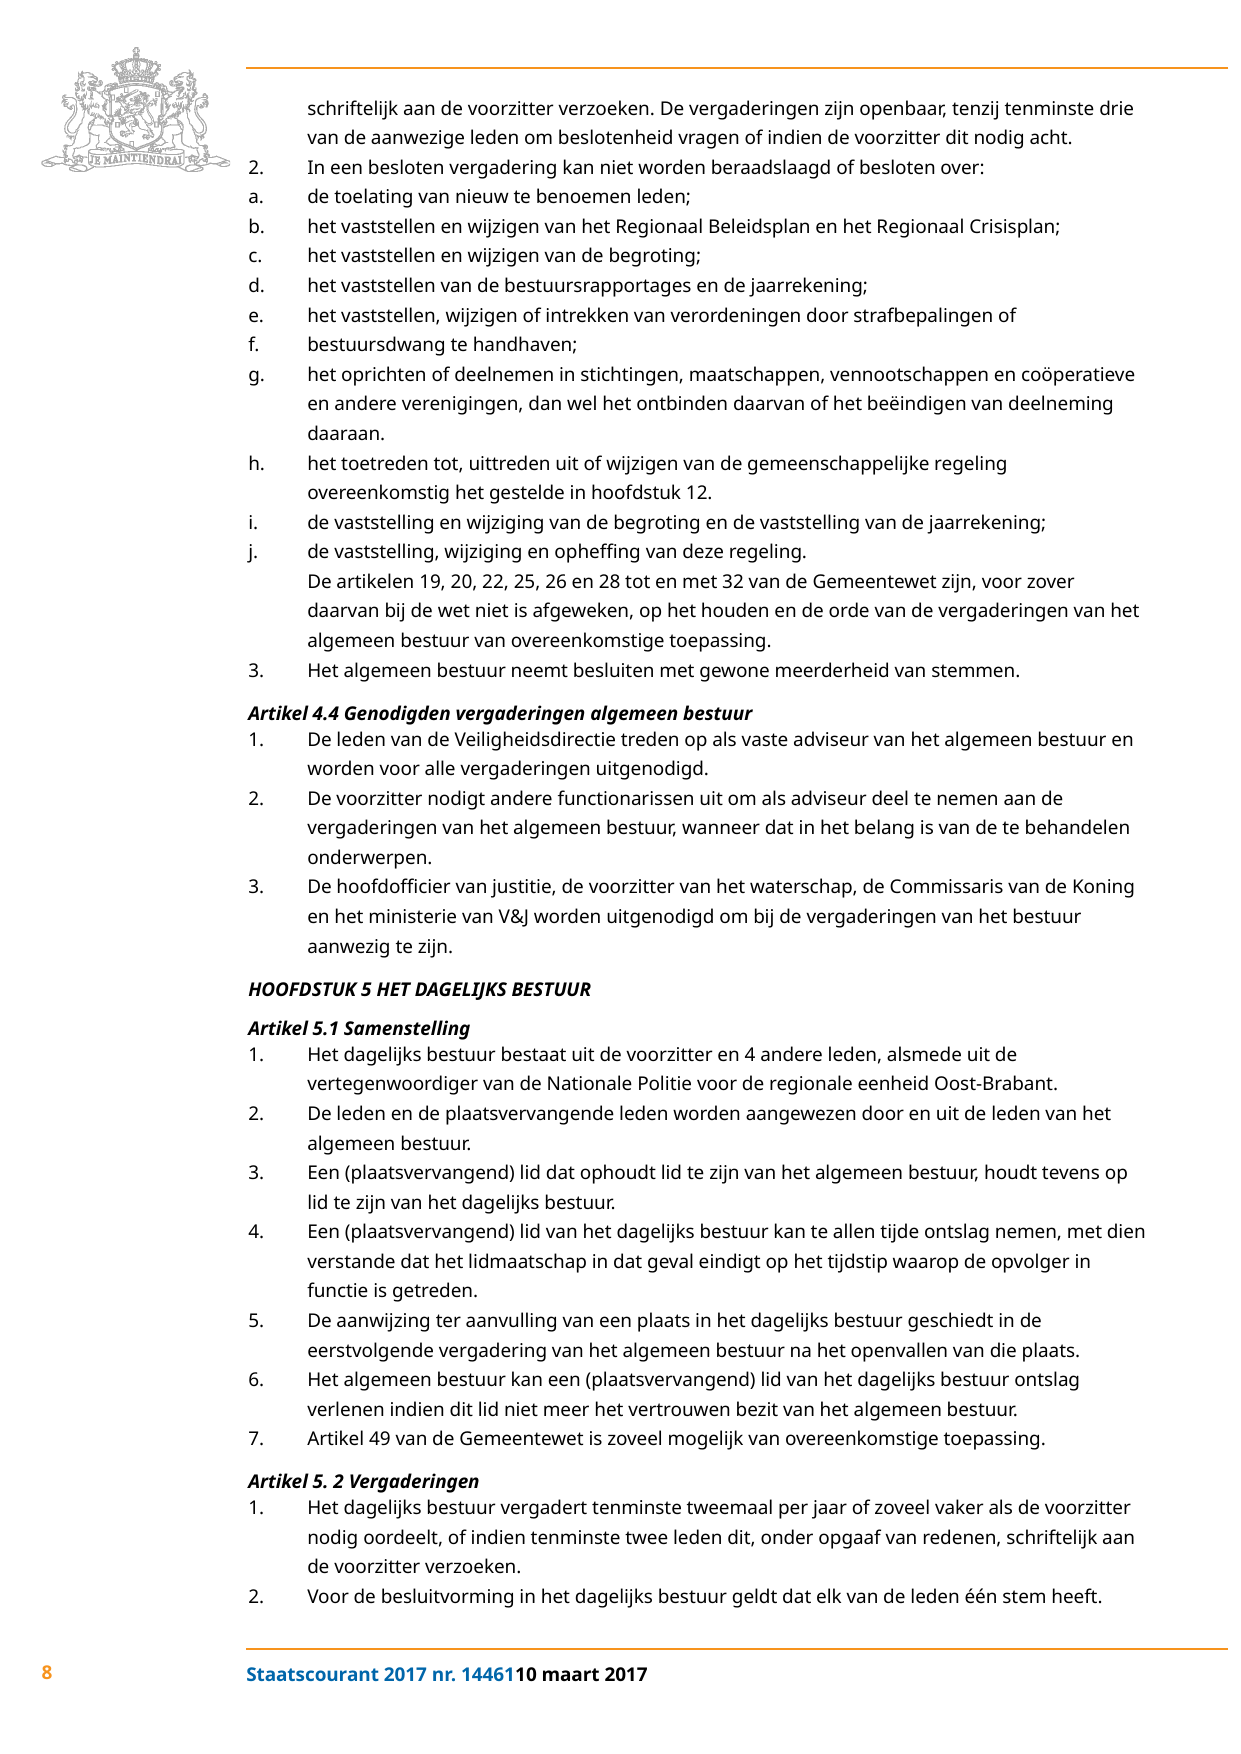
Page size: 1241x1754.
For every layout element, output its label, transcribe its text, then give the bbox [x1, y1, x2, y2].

list het vaststellen en wijzigen van het Regionaal Beleidsplan en het Regionaal Crisisplan; [248, 213, 1152, 239]
text Artikel 5.1 Samenstelling [248, 1015, 1152, 1041]
list Het algemeen bestuur neemt besluiten met gewone meerderheid van stemmen. [248, 657, 1152, 683]
list De voorzitter nodigt andere functionarissen uit om als adviseur deel te nemen aan de vergaderingen van het algemeen bestuur, wanneer dat in het belang is van de te behandelen onderwerpen. [248, 785, 1152, 870]
text Artikel 4.4 Genodigden vergaderingen algemeen bestuur [248, 700, 1152, 726]
list Het algemeen bestuur kan een (plaatsvervangend) lid van het dagelijks bestuur ontslag verlenen indien dit lid niet meer het vertrouwen bezit van het algemeen bestuur. [248, 1366, 1152, 1422]
list schriftelijk aan de voorzitter verzoeken. De vergaderingen zijn openbaar, tenzij tenminste drie van de aanwezige leden om beslotenheid vragen of indien de voorzitter dit nodig acht. [248, 95, 1152, 150]
text Artikel 5. 2 Vergaderingen [248, 1469, 1152, 1494]
list bestuursdwang te handhaven; [248, 331, 1152, 357]
list In een besloten vergadering kan niet worden beraadslaagd of besloten over: [248, 154, 1152, 180]
list Het dagelijks bestuur bestaat uit de voorzitter en 4 andere leden, alsmede uit de vertegenwoordiger van de Nationale Politie voor de regionale eenheid Oost-Brabant. [248, 1041, 1152, 1096]
list De aanwijzing ter aanvulling van een plaats in het dagelijks bestuur geschiedt in de eerstvolgende vergadering van het algemeen bestuur na het openvallen van die plaats. [248, 1307, 1152, 1362]
list het vaststellen van de bestuursrapportages en de jaarrekening; [248, 272, 1152, 298]
list de vaststelling, wijziging en opheffing van deze regeling. [248, 538, 1152, 564]
list de vaststelling en wijziging van de begroting en de vaststelling van de jaarrekening; [248, 509, 1152, 535]
list de toelating van nieuw te benoemen leden; [248, 183, 1152, 209]
list het oprichten of deelnemen in stichtingen, maatschappen, vennootschappen en coöperatieve en andere verenigingen, dan wel het ontbinden daarvan of het beëindigen van deelneming daaraan. [248, 361, 1152, 446]
list het vaststellen, wijzigen of intrekken van verordeningen door strafbepalingen of [248, 302, 1152, 328]
list Artikel 49 van de Gemeentewet is zoveel mogelijk van overeenkomstige toepassing. [248, 1426, 1152, 1451]
picture [41, 47, 231, 172]
list De leden en de plaatsvervangende leden worden aangewezen door en uit de leden van het algemeen bestuur. [248, 1100, 1152, 1155]
list het toetreden tot, uittreden uit of wijzigen van de gemeenschappelijke regeling overeenkomstig het gestelde in hoofdstuk 12. [248, 450, 1152, 505]
list Een (plaatsvervangend) lid van het dagelijks bestuur kan te allen tijde ontslag nemen, met dien verstande dat het lidmaatschap in dat geval eindigt op het tijdstip waarop de opvolger in functie is getreden. [248, 1218, 1152, 1303]
text HOOFDSTUK 5 HET DAGELIJKS BESTUUR [248, 976, 1152, 1002]
list het vaststellen en wijzigen van de begroting; [248, 243, 1152, 268]
list De hoofdofficier van justitie, de voorzitter van het waterschap, de Commissaris van de Koning en het ministerie van V&J worden uitgenodigd om bij de vergaderingen van het bestuur aanwezig te zijn. [248, 874, 1152, 958]
list De artikelen 19, 20, 22, 25, 26 en 28 tot en met 32 van de Gemeentewet zijn, voor zover daarvan bij de wet niet is afgeweken, op het houden en de orde van de vergaderingen van het algemeen bestuur van overeenkomstige toepassing. [248, 568, 1152, 653]
list Een (plaatsvervangend) lid dat ophoudt lid te zijn van het algemeen bestuur, houdt tevens op lid te zijn van het dagelijks bestuur. [248, 1159, 1152, 1214]
list Voor de besluitvorming in het dagelijks bestuur geldt dat elk van de leden één stem heeft. [248, 1583, 1152, 1609]
list Het dagelijks bestuur vergadert tenminste tweemaal per jaar of zoveel vaker als de voorzitter nodig oordeelt, of indien tenminste twee leden dit, onder opgaaf van redenen, schriftelijk aan de voorzitter verzoeken. [248, 1494, 1152, 1579]
list De leden van de Veiligheidsdirectie treden op als vaste adviseur van het algemeen bestuur en worden voor alle vergaderingen uitgenodigd. [248, 726, 1152, 781]
